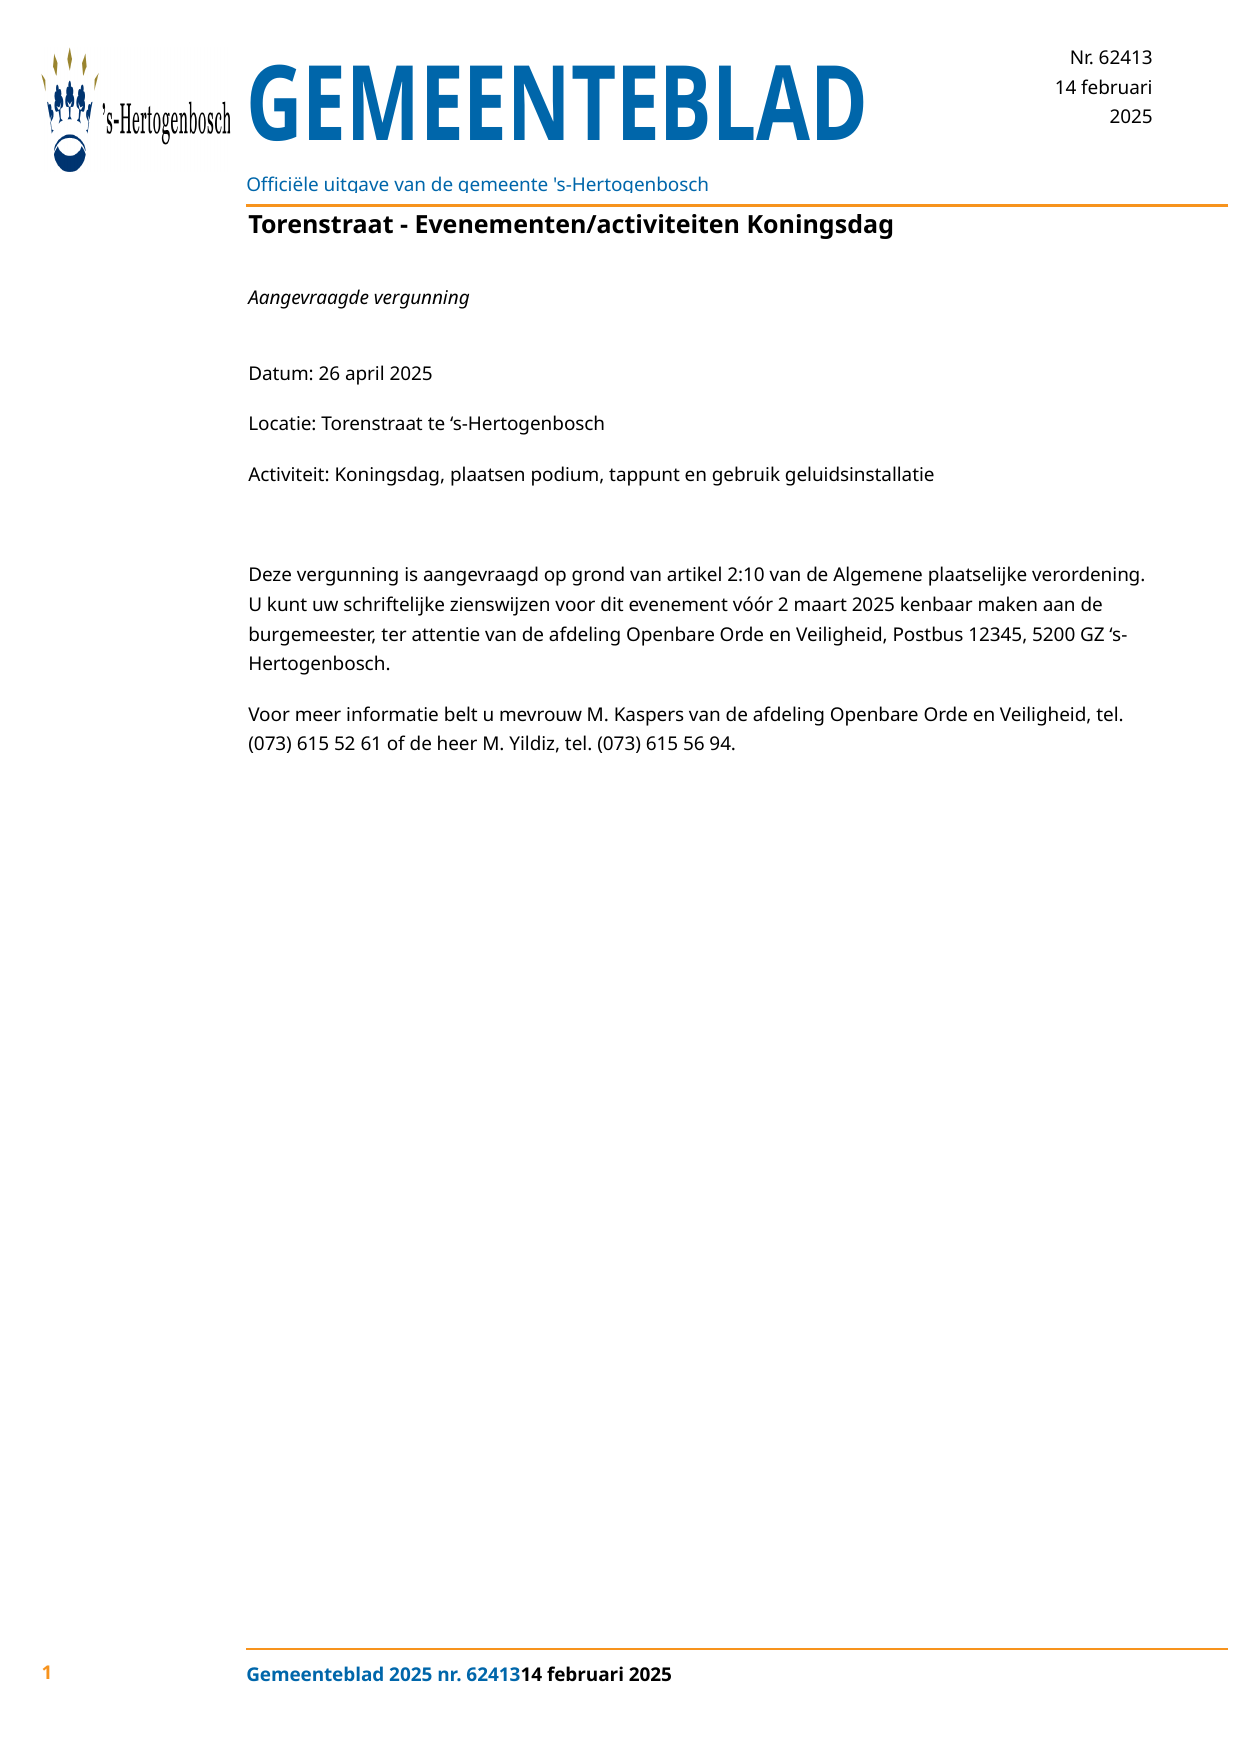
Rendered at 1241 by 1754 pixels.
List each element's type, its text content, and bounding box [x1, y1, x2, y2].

text Locatie: Torenstraat te ‘s-Hertogenbosch [248, 410, 1152, 436]
text Activiteit: Koningsdag, plaatsen podium, tappunt en gebruik geluidsinstallatie [248, 461, 1152, 487]
text Torenstraat - Evenementen/activiteiten Koningsdag [248, 207, 1152, 241]
text Datum: 26 april 2025 [248, 360, 1152, 386]
text Deze vergunning is aangevraagd op grond van artikel 2:10 van de Algemene plaatselijke verordening. U kunt uw schriftelijke zienswijzen voor dit evenement vóór 2 maart 2025 kenbaar maken aan de burgemeester, ter attentie van de afdeling Openbare Orde en Veiligheid, Postbus 12345, 5200 GZ ‘s-Hertogenbosch. [248, 562, 1152, 676]
text Aangevraagde vergunning [248, 284, 1152, 309]
text Voor meer informatie belt u mevrouw M. Kaspers van de afdeling Openbare Orde en Veiligheid, tel. (073) 615 52 61 of de heer M. Yildiz, tel. (073) 615 56 94. [248, 701, 1152, 756]
picture [41, 47, 231, 172]
